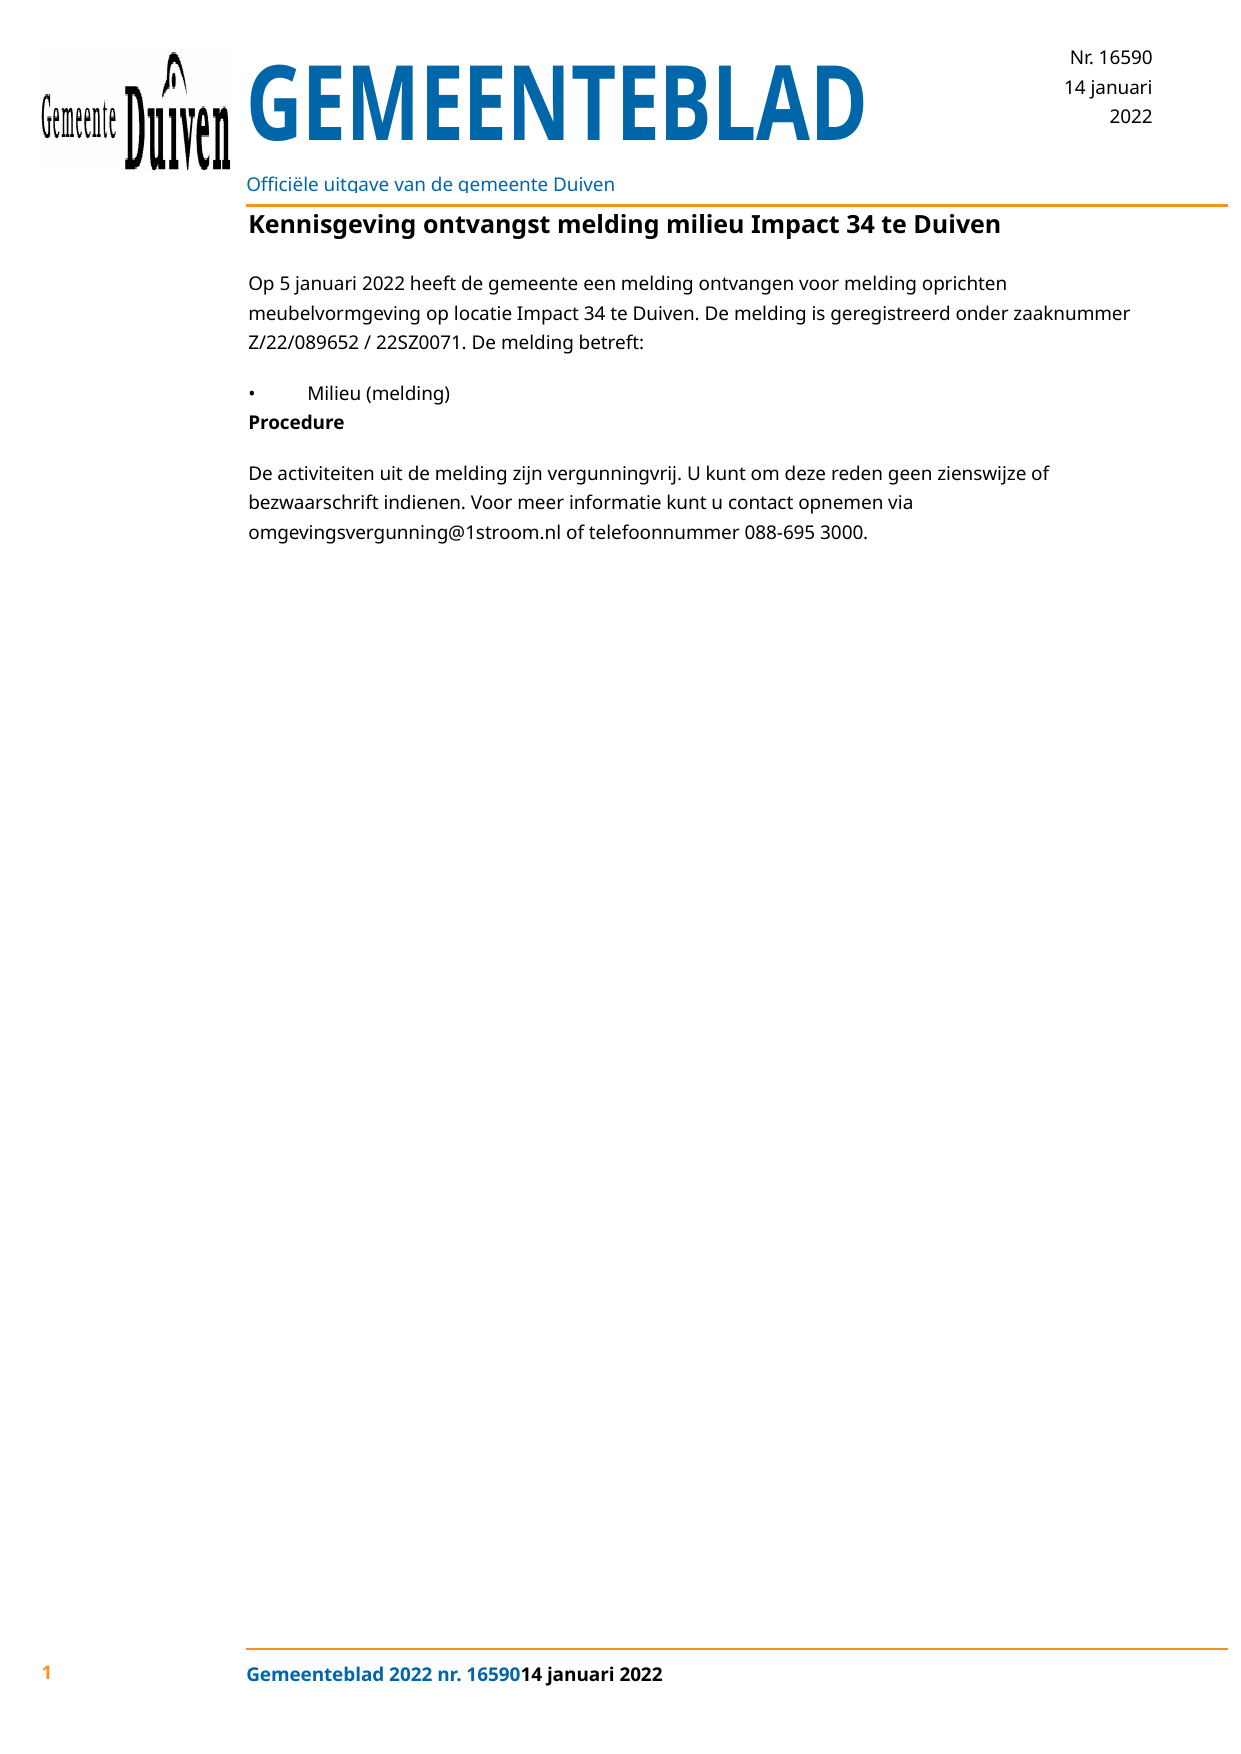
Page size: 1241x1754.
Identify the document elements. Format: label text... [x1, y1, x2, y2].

text Op 5 januari 2022 heeft de gemeente een melding ontvangen voor melding oprichten meubelvormgeving op locatie Impact 34 te Duiven. De melding is geregistreerd onder zaaknummer Z/22/089652 / 22SZ0071. De melding betreft: [248, 270, 1152, 355]
text Procedure [248, 409, 1152, 435]
text De activiteiten uit de melding zijn vergunningvrij. U kunt om deze reden geen zienswijze of bezwaarschrift indienen. Voor meer informatie kunt u contact opnemen via omgevingsvergunning@1stroom.nl of telefoonnummer 088-695 3000. [248, 460, 1152, 545]
list Milieu (melding) [248, 380, 1152, 406]
picture [41, 47, 231, 172]
text Kennisgeving ontvangst melding milieu Impact 34 te Duiven [248, 207, 1152, 241]
